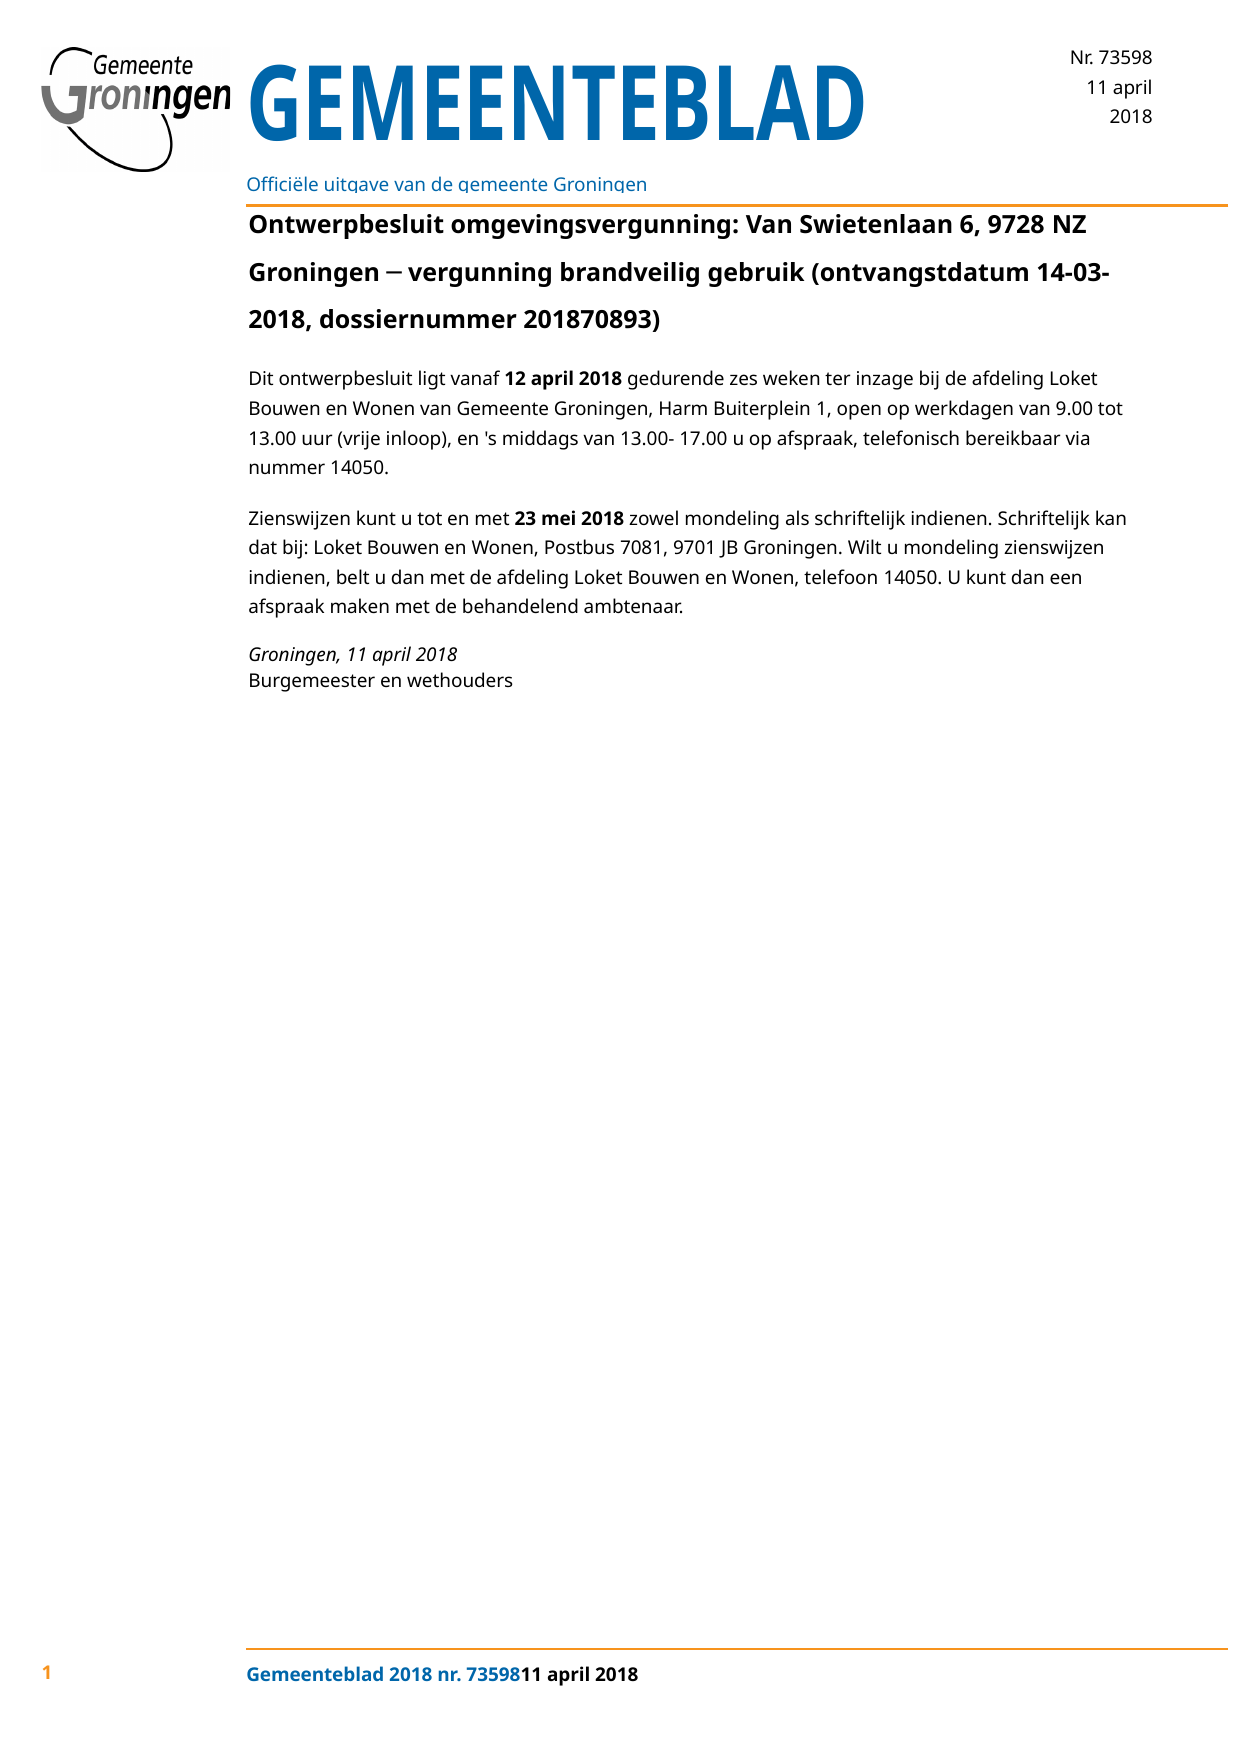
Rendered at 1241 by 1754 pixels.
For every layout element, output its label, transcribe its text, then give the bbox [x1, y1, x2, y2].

text Zienswijzen kunt u tot en met 23 mei 2018 zowel mondeling als schriftelijk indienen. Schriftelijk kan dat bij: Loket Bouwen en Wonen, Postbus 7081, 9701 JB Groningen. Wilt u mondeling zienswijzen indienen, belt u dan met de afdeling Loket Bouwen en Wonen, telefoon 14050. U kunt dan een afspraak maken met de behandelend ambtenaar. [248, 505, 1152, 619]
text Dit ontwerpbesluit ligt vanaf 12 april 2018 gedurende zes weken ter inzage bij de afdeling Loket Bouwen en Wonen van Gemeente Groningen, Harm Buiterplein 1, open op werkdagen van 9.00 tot 13.00 uur (vrije inloop), en 's middags van 13.00- 17.00 u op afspraak, telefonisch bereikbaar via nummer 14050. [248, 366, 1152, 480]
text Ontwerpbesluit omgevingsvergunning: Van Swietenlaan 6, 9728 NZ Groningen ─ vergunning brandveilig gebruik (ontvangstdatum 14-03-2018, dossiernummer 201870893) [248, 207, 1152, 336]
text Groningen, 11 april 2018 [248, 641, 1152, 667]
picture [41, 47, 231, 172]
text Burgemeester en wethouders [248, 667, 1152, 693]
